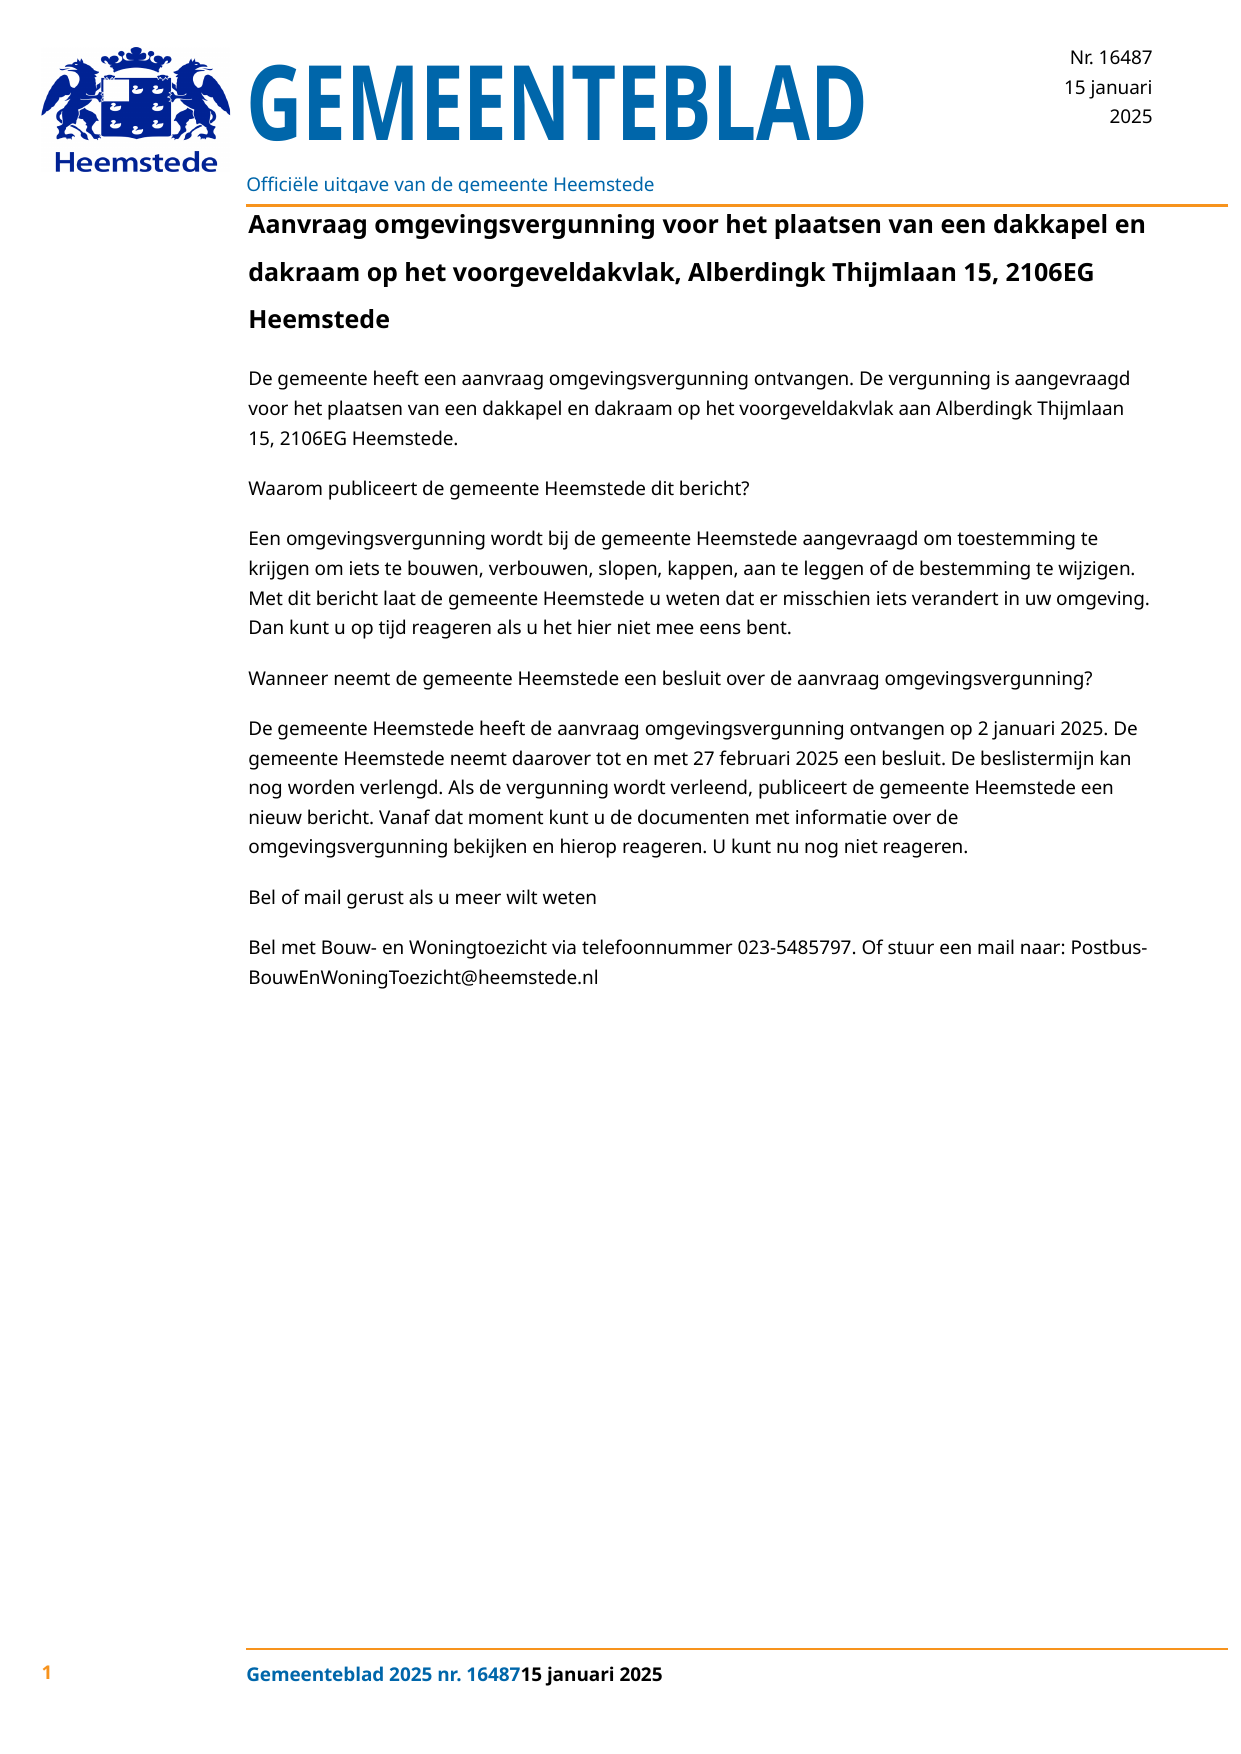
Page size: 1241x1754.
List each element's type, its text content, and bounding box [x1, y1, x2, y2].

text De gemeente Heemstede heeft de aanvraag omgevingsvergunning ontvangen op 2 januari 2025. De gemeente Heemstede neemt daarover tot en met 27 februari 2025 een besluit. De beslistermijn kan nog worden verlengd. Als de vergunning wordt verleend, publiceert de gemeente Heemstede een nieuw bericht. Vanaf dat moment kunt u de documenten met informatie over de omgevingsvergunning bekijken en hierop reageren. U kunt nu nog niet reageren. [248, 715, 1152, 859]
text De gemeente heeft een aanvraag omgevingsvergunning ontvangen. De vergunning is aangevraagd voor het plaatsen van een dakkapel en dakraam op het voorgeveldakvlak aan Alberdingk Thijmlaan 15, 2106EG Heemstede. [248, 366, 1152, 450]
text Een omgevingsvergunning wordt bij de gemeente Heemstede aangevraagd om toestemming te krijgen om iets te bouwen, verbouwen, slopen, kappen, aan te leggen of de bestemming te wijzigen. Met dit bericht laat de gemeente Heemstede u weten dat er misschien iets verandert in uw omgeving. Dan kunt u op tijd reageren als u het hier niet mee eens bent. [248, 526, 1152, 640]
text Aanvraag omgevingsvergunning voor het plaatsen van een dakkapel en dakraam op het voorgeveldakvlak, Alberdingk Thijmlaan 15, 2106EG Heemstede [248, 207, 1152, 336]
text Bel of mail gerust als u meer wilt weten [248, 884, 1152, 909]
picture [41, 47, 231, 172]
text Wanneer neemt de gemeente Heemstede een besluit over de aanvraag omgevingsvergunning? [248, 665, 1152, 690]
text Waarom publiceert de gemeente Heemstede dit bericht? [248, 475, 1152, 501]
text Bel met Bouw- en Woningtoezicht via telefoonnummer 023-5485797. Of stuur een mail naar: Postbus-BouwEnWoningToezicht@heemstede.nl [248, 934, 1152, 989]
